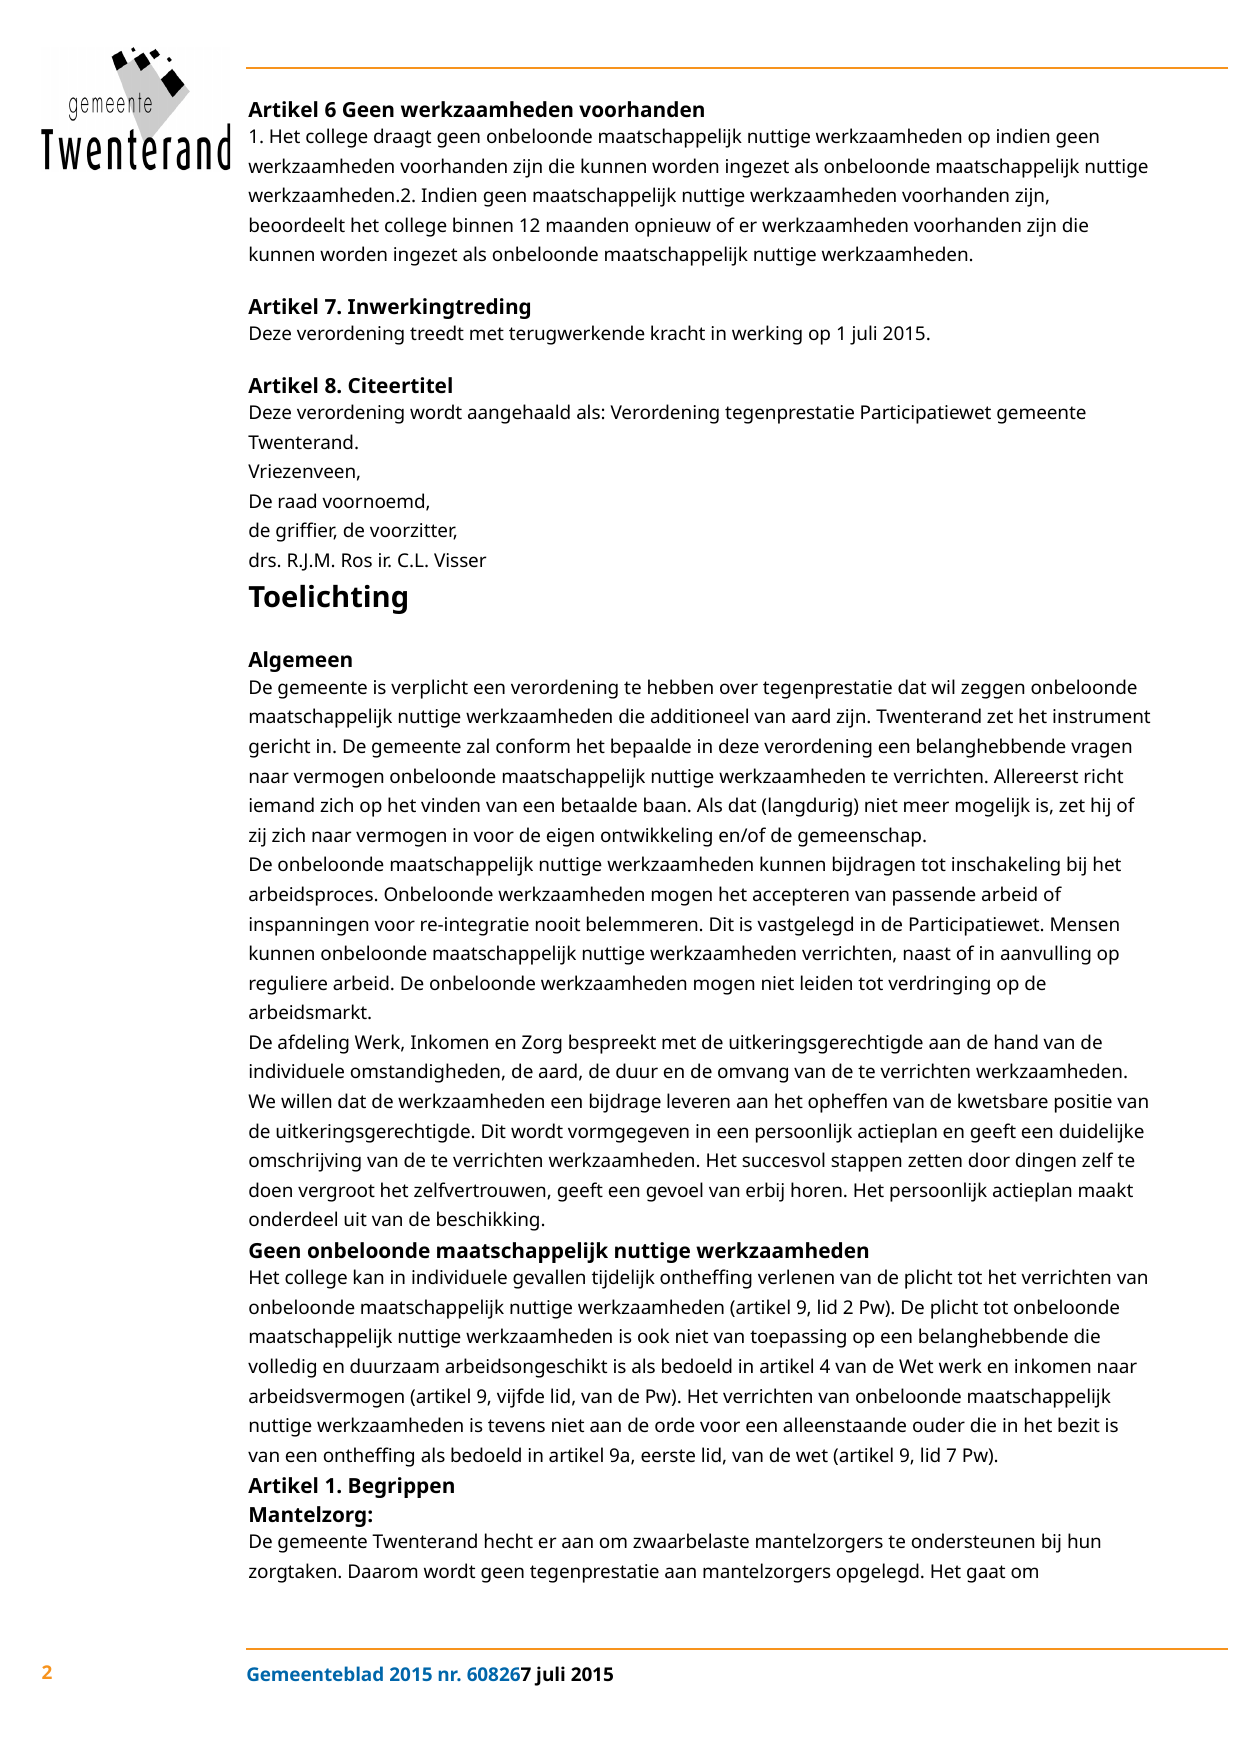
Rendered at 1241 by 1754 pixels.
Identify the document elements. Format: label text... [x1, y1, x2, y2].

text De gemeente Twenterand hecht er aan om zwaarbelaste mantelzorgers te ondersteunen bij hun zorgtaken. Daarom wordt geen tegenprestatie aan mantelzorgers opgelegd. Het gaat om [248, 1528, 1152, 1584]
text Artikel 8. Citeertitel [248, 371, 1152, 399]
text Artikel 1. Begrippen [248, 1472, 1152, 1500]
text Toelichting [248, 577, 1152, 616]
text De afdeling Werk, Inkomen en Zorg bespreekt met de uitkeringsgerechtigde aan de hand van de individuele omstandigheden, de aard, de duur en de omvang van de te verrichten werkzaamheden. We willen dat de werkzaamheden een bijdrage leveren aan het opheffen van de kwetsbare positie van de uitkeringsgerechtigde. Dit wordt vormgegeven in een persoonlijk actieplan en geeft een duidelijke omschrijving van de te verrichten werkzaamheden. Het succesvol stappen zetten door dingen zelf te doen vergroot het zelfvertrouwen, geeft een gevoel van erbij horen. Het persoonlijk actieplan maakt onderdeel uit van de beschikking. [248, 1029, 1152, 1232]
text drs. R.J.M. Ros ir. C.L. Visser [248, 547, 1152, 573]
text 1. Het college draagt geen onbeloonde maatschappelijk nuttige werkzaamheden op indien geen werkzaamheden voorhanden zijn die kunnen worden ingezet als onbeloonde maatschappelijk nuttige werkzaamheden.2. Indien geen maatschappelijk nuttige werkzaamheden voorhanden zijn, beoordeelt het college binnen 12 maanden opnieuw of er werkzaamheden voorhanden zijn die kunnen worden ingezet als onbeloonde maatschappelijk nuttige werkzaamheden. [248, 123, 1152, 267]
text De onbeloonde maatschappelijk nuttige werkzaamheden kunnen bijdragen tot inschakeling bij het arbeidsproces. Onbeloonde werkzaamheden mogen het accepteren van passende arbeid of inspanningen voor re-integratie nooit belemmeren. Dit is vastgelegd in de Participatiewet. Mensen kunnen onbeloonde maatschappelijk nuttige werkzaamheden verrichten, naast of in aanvulling op reguliere arbeid. De onbeloonde werkzaamheden mogen niet leiden tot verdringing op de arbeidsmarkt. [248, 852, 1152, 1025]
text Deze verordening treedt met terugwerkende kracht in werking op 1 juli 2015. [248, 320, 1152, 346]
text Vriezenveen, [248, 458, 1152, 484]
text de griffier, de voorzitter, [248, 518, 1152, 543]
text Geen onbeloonde maatschappelijk nuttige werkzaamheden [248, 1236, 1152, 1264]
text Het college kan in individuele gevallen tijdelijk ontheffing verlenen van de plicht tot het verrichten van onbeloonde maatschappelijk nuttige werkzaamheden (artikel 9, lid 2 Pw). De plicht tot onbeloonde maatschappelijk nuttige werkzaamheden is ook niet van toepassing op een belanghebbende die volledig en duurzaam arbeidsongeschikt is als bedoeld in artikel 4 van de Wet werk en inkomen naar arbeidsvermogen (artikel 9, vijfde lid, van de Pw). Het verrichten van onbeloonde maatschappelijk nuttige werkzaamheden is tevens niet aan de orde voor een alleenstaande ouder die in het bezit is van een ontheffing als bedoeld in artikel 9a, eerste lid, van de wet (artikel 9, lid 7 Pw). [248, 1264, 1152, 1468]
text Algemeen [248, 646, 1152, 674]
picture [41, 47, 231, 172]
text Artikel 7. Inwerkingtreding [248, 292, 1152, 320]
text Deze verordening wordt aangehaald als: Verordening tegenprestatie Participatiewet gemeente Twenterand. [248, 399, 1152, 454]
text De gemeente is verplicht een verordening te hebben over tegenprestatie dat wil zeggen onbeloonde maatschappelijk nuttige werkzaamheden die additioneel van aard zijn. Twenterand zet het instrument gericht in. De gemeente zal conform het bepaalde in deze verordening een belanghebbende vragen naar vermogen onbeloonde maatschappelijk nuttige werkzaamheden te verrichten. Allereerst richt iemand zich op het vinden van een betaalde baan. Als dat (langdurig) niet meer mogelijk is, zet hij of zij zich naar vermogen in voor de eigen ontwikkeling en/of de gemeenschap. [248, 674, 1152, 848]
text Artikel 6 Geen werkzaamheden voorhanden [248, 95, 1152, 123]
text Mantelzorg: [248, 1500, 1152, 1528]
text De raad voornoemd, [248, 488, 1152, 514]
